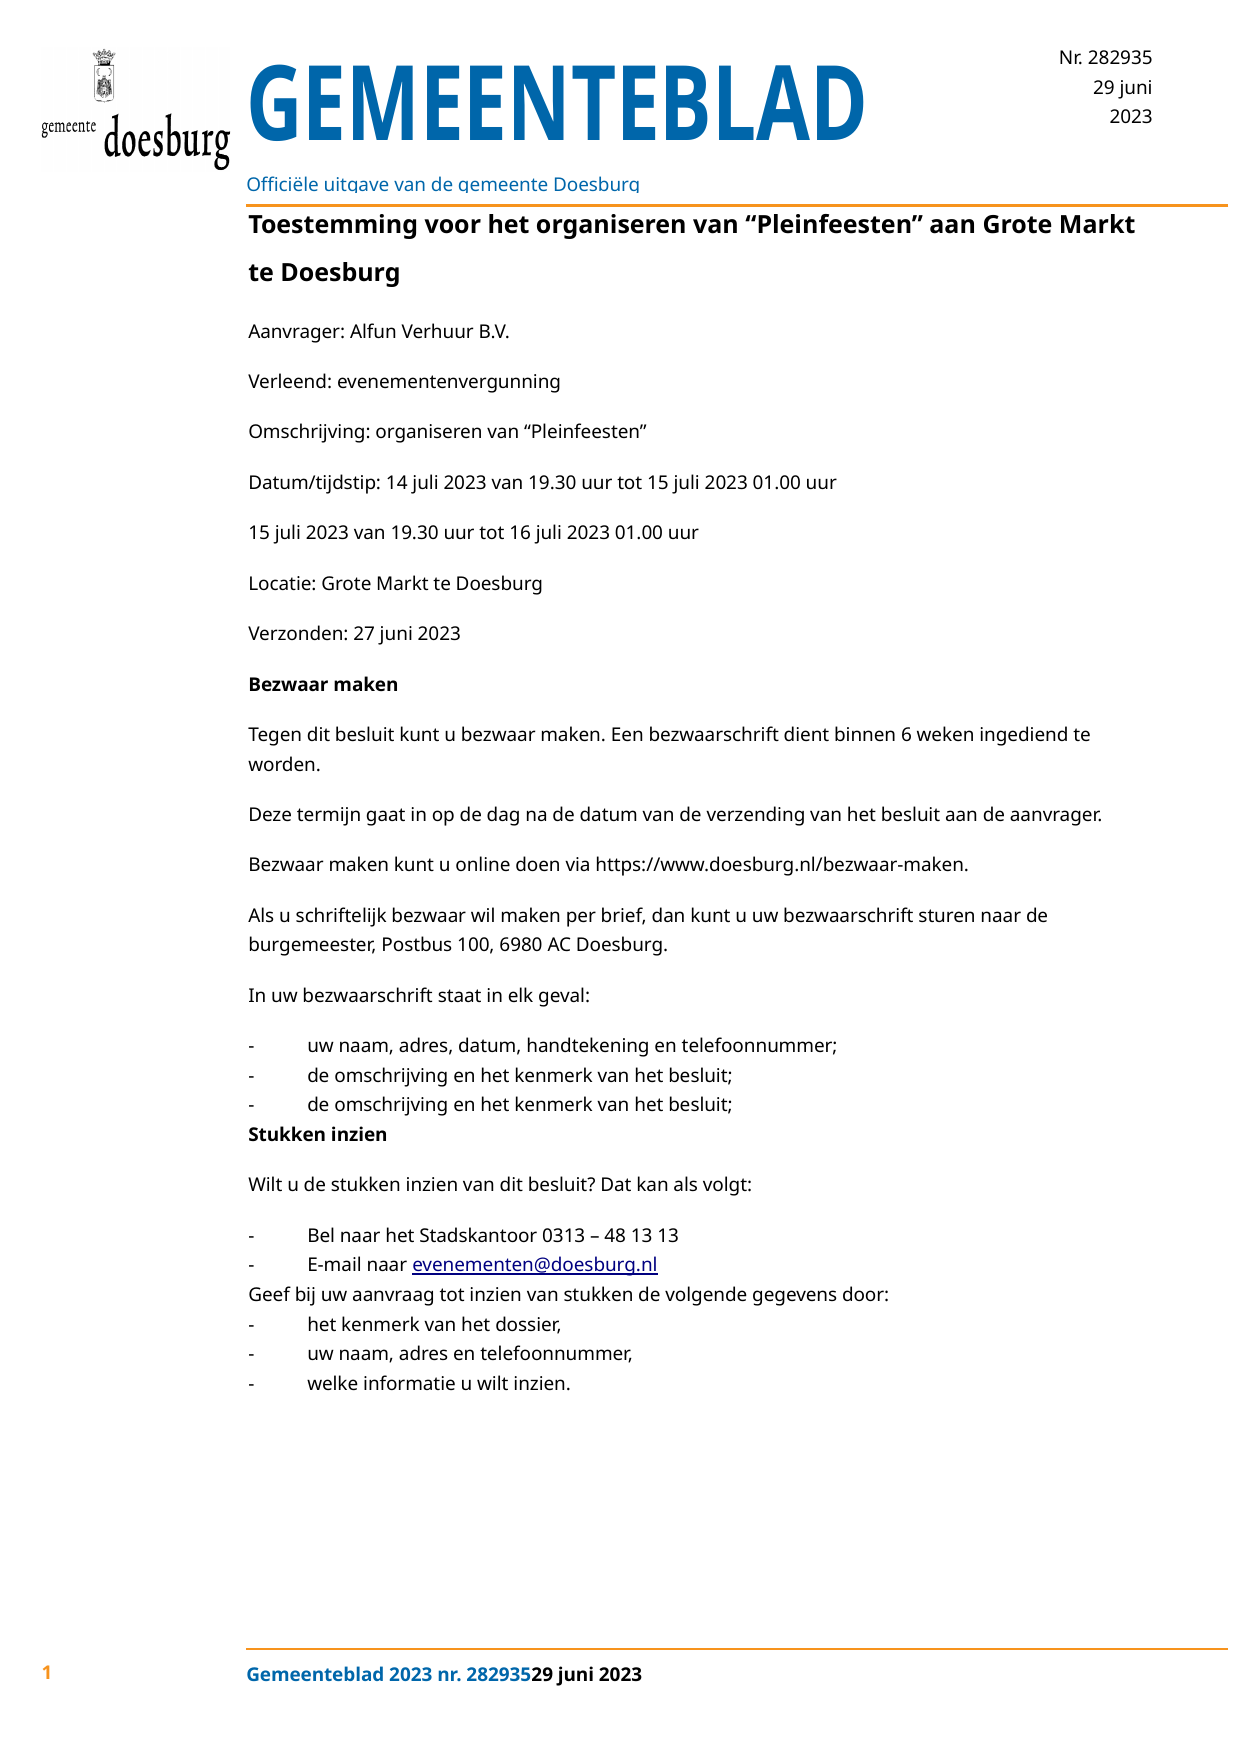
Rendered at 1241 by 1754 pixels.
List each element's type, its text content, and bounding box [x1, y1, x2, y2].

text Deze termijn gaat in op de dag na de datum van de verzending van het besluit aan de aanvrager. [248, 801, 1152, 827]
text Toestemming voor het organiseren van “Pleinfeesten” aan Grote Markt te Doesburg [248, 207, 1152, 288]
text Verleend: evenementenvergunning [248, 368, 1152, 394]
text Bezwaar maken [248, 671, 1152, 697]
list welke informatie u wilt inzien. [248, 1370, 1152, 1396]
list Bel naar het Stadskantoor 0313 – 48 13 13 [248, 1222, 1152, 1248]
text Als u schriftelijk bezwaar wil maken per brief, dan kunt u uw bezwaarschrift sturen naar de burgemeester, Postbus 100, 6980 AC Doesburg. [248, 902, 1152, 957]
text Aanvrager: Alfun Verhuur B.V. [248, 318, 1152, 344]
text 15 juli 2023 van 19.30 uur tot 16 juli 2023 01.00 uur [248, 519, 1152, 545]
text Bezwaar maken kunt u online doen via https://www.doesburg.nl/bezwaar-maken. [248, 852, 1152, 877]
list de omschrijving en het kenmerk van het besluit; [248, 1062, 1152, 1088]
text Tegen dit besluit kunt u bezwaar maken. Een bezwaarschrift dient binnen 6 weken ingediend te worden. [248, 721, 1152, 777]
text Wilt u de stukken inzien van dit besluit? Dat kan als volgt: [248, 1172, 1152, 1197]
list uw naam, adres en telefoonnummer, [248, 1340, 1152, 1366]
picture [41, 47, 231, 172]
text Geef bij uw aanvraag tot inzien van stukken de volgende gegevens door: [248, 1281, 1152, 1307]
list het kenmerk van het dossier, [248, 1311, 1152, 1337]
list uw naam, adres, datum, handtekening en telefoonnummer; [248, 1032, 1152, 1058]
text Verzonden: 27 juni 2023 [248, 620, 1152, 646]
text Omschrijving: organiseren van “Pleinfeesten” [248, 419, 1152, 444]
list E-mail naar evenementen@doesburg.nl [248, 1252, 1152, 1277]
text In uw bezwaarschrift staat in elk geval: [248, 982, 1152, 1008]
text Locatie: Grote Markt te Doesburg [248, 570, 1152, 596]
text Stukken inzien [248, 1121, 1152, 1147]
list de omschrijving en het kenmerk van het besluit; [248, 1092, 1152, 1117]
text Datum/tijdstip: 14 juli 2023 van 19.30 uur tot 15 juli 2023 01.00 uur [248, 469, 1152, 495]
